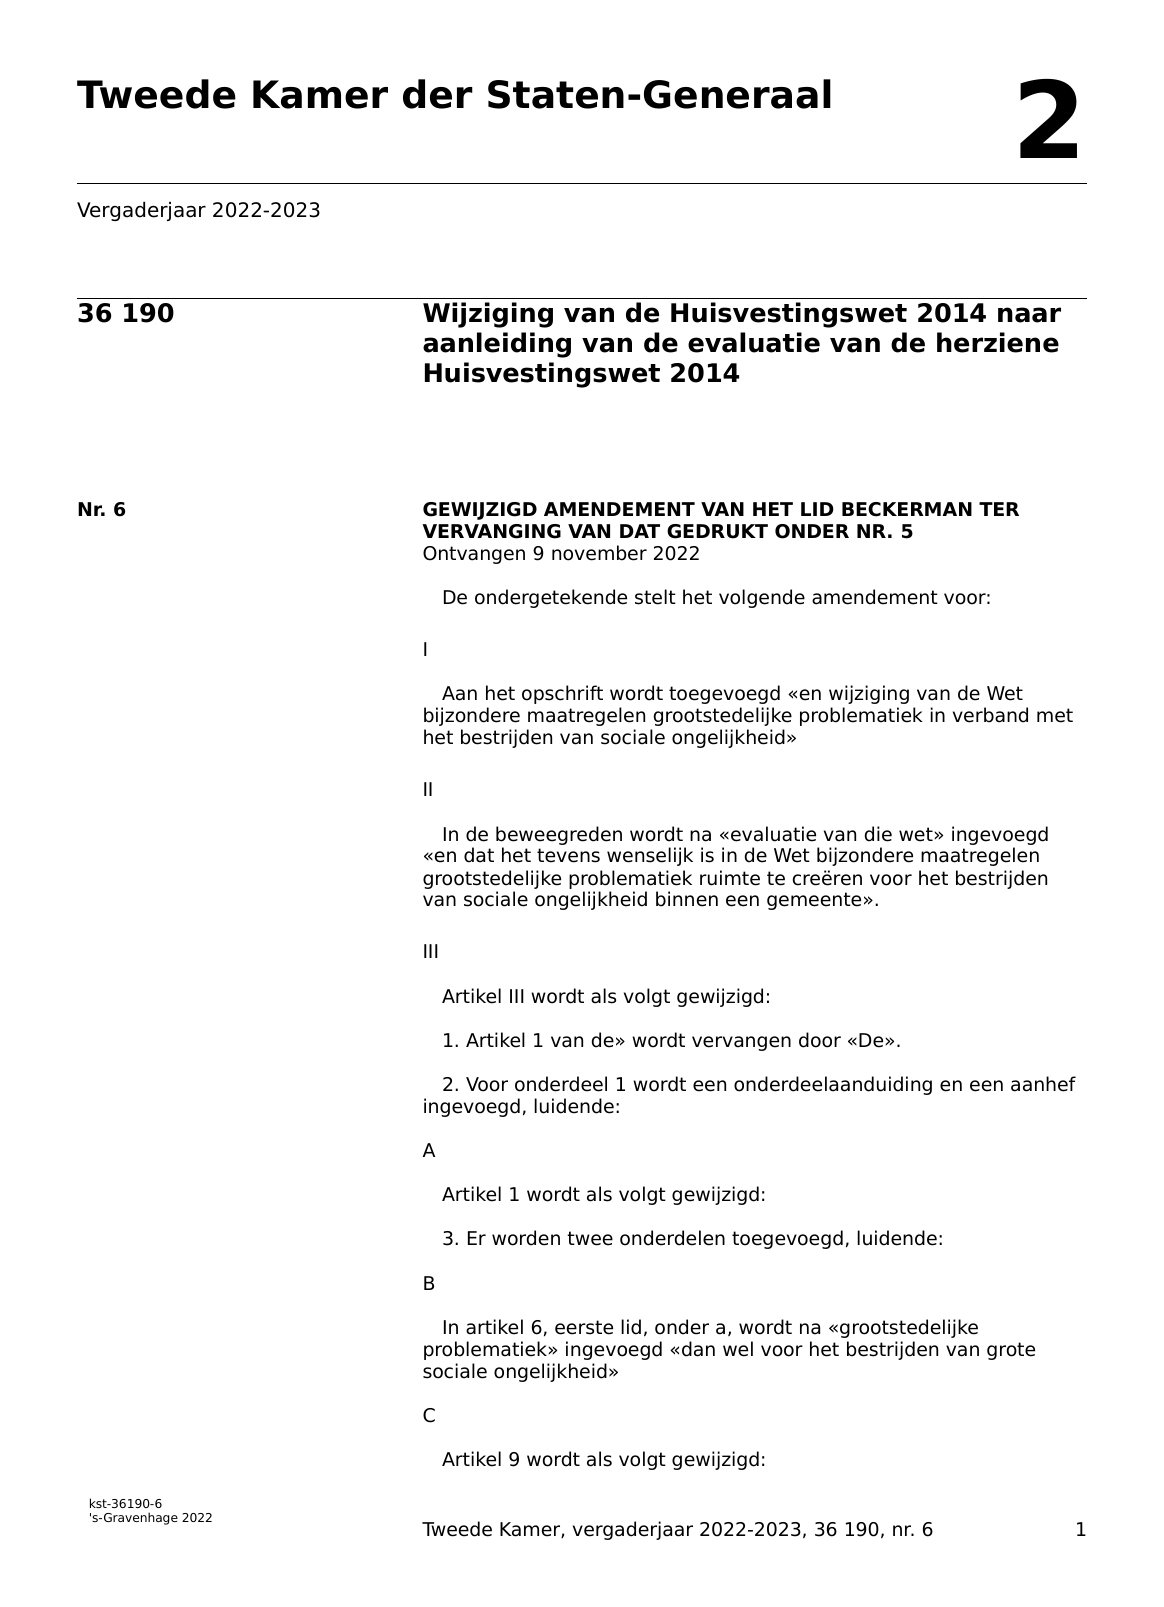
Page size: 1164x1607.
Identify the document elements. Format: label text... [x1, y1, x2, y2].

text kst-36190-6 [88, 1497, 323, 1511]
text C [422, 1405, 1087, 1427]
subtitle Nr. 6 GEWIJZIGD AMENDEMENT VAN HET LID BECKERMAN TER VERVANGING VAN DAT GEDRUKT ONDER NR. 5 [77, 499, 1087, 543]
subtitle I [422, 639, 1087, 661]
text B [422, 1272, 1087, 1294]
table_header Tweede Kamer der Staten-Generaal [77, 59, 886, 183]
text Ontvangen 9 november 2022 [422, 543, 1087, 565]
text Artikel 1 wordt als volgt gewijzigd: [422, 1184, 1087, 1206]
text 1. Artikel 1 van de» wordt vervangen door «De». [422, 1030, 1087, 1052]
subtitle II [422, 779, 1087, 801]
text Aan het opschrift wordt toegevoegd «en wijziging van de Wet bijzondere maatregelen grootstedelijke problematiek in verband met het bestrijden van sociale ongelijkheid» [422, 683, 1087, 749]
text 2. Voor onderdeel 1 wordt een onderdeelaanduiding en een aanhef ingevoegd, luidende: [422, 1074, 1087, 1118]
subtitle III [422, 941, 1087, 963]
table_header 2 [886, 59, 1087, 183]
text In artikel 6, eerste lid, onder a, wordt na «grootstedelijke problematiek» ingevoegd «dan wel voor het bestrijden van grote sociale ongelijkheid» [422, 1317, 1087, 1383]
text Artikel III wordt als volgt gewijzigd: [422, 986, 1087, 1007]
text A [422, 1140, 1087, 1162]
table_cell Vergaderjaar 2022-2023 [77, 184, 1087, 298]
text Artikel 9 wordt als volgt gewijzigd: [422, 1449, 1087, 1471]
text 3. Er worden twee onderdelen toegevoegd, luidende: [422, 1228, 1087, 1250]
subtitle 36 190 Wijziging van de Huisvestingswet 2014 naar aanleiding van de evaluatie van de herziene Huisvestingswet 2014 [77, 299, 1087, 388]
text De ondergetekende stelt het volgende amendement voor: [422, 587, 1087, 609]
text In de beweegreden wordt na «evaluatie van die wet» ingevoegd «en dat het tevens wenselijk is in de Wet bijzondere maatregelen grootstedelijke problematiek ruimte te creëren voor het bestrijden van sociale ongelijkheid binnen een gemeente». [422, 823, 1087, 911]
text 's-Gravenhage 2022 [88, 1511, 323, 1525]
